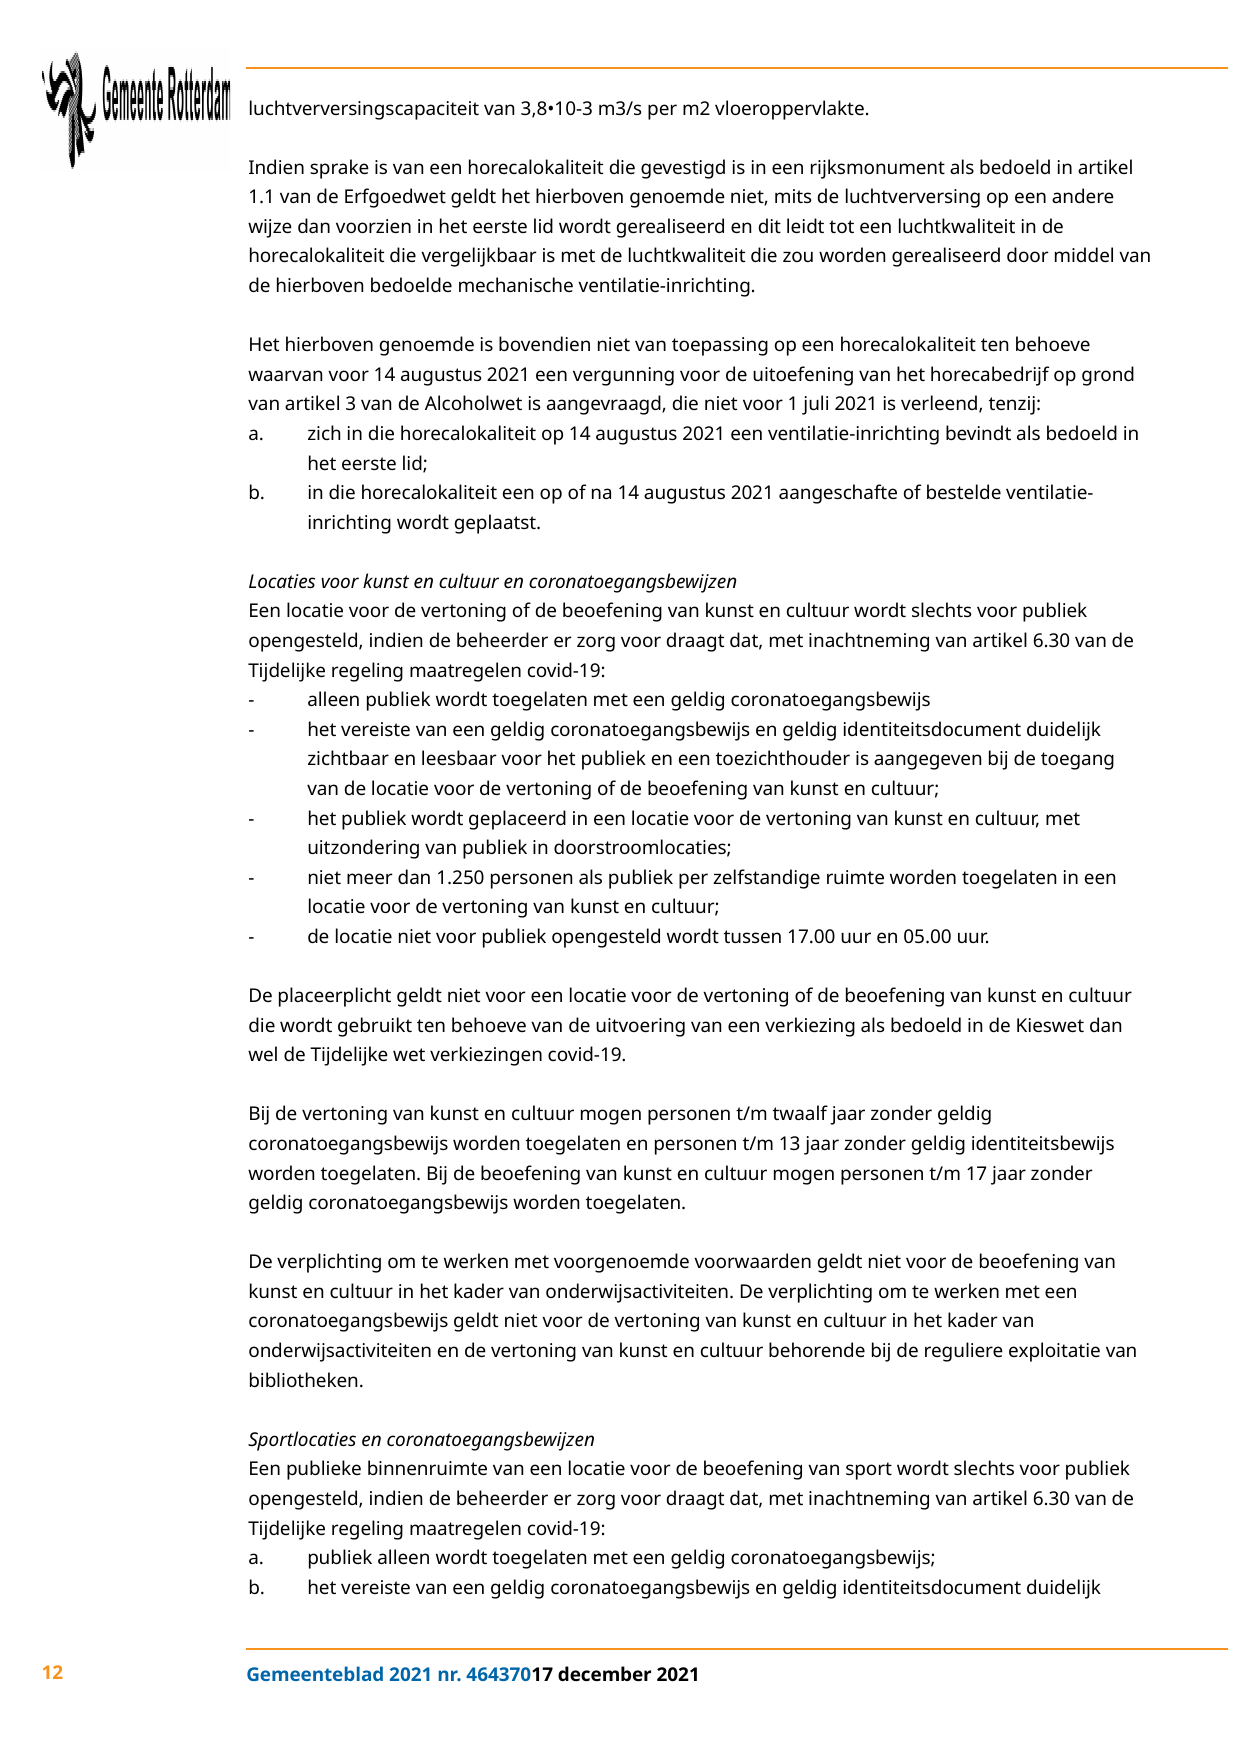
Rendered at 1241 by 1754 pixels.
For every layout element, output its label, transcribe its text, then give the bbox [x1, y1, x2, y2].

list zich in die horecalokaliteit op 14 augustus 2021 een ventilatie-inrichting bevindt als bedoeld in het eerste lid; [248, 420, 1152, 476]
text De placeerplicht geldt niet voor een locatie voor de vertoning of de beoefening van kunst en cultuur die wordt gebruikt ten behoeve van de uitvoering van een verkiezing als bedoeld in de Kieswet dan wel de Tijdelijke wet verkiezingen covid-19. [248, 982, 1152, 1067]
list het vereiste van een geldig coronatoegangsbewijs en geldig identiteitsdocument duidelijk [248, 1574, 1152, 1600]
text Locaties voor kunst en cultuur en coronatoegangsbewijzen [248, 568, 1152, 594]
text Bij de vertoning van kunst en cultuur mogen personen t/m twaalf jaar zonder geldig coronatoegangsbewijs worden toegelaten en personen t/m 13 jaar zonder geldig identiteitsbewijs worden toegelaten. Bij de beoefening van kunst en cultuur mogen personen t/m 17 jaar zonder geldig coronatoegangsbewijs worden toegelaten. [248, 1101, 1152, 1215]
text De verplichting om te werken met voorgenoemde voorwaarden geldt niet voor de beoefening van kunst en cultuur in het kader van onderwijsactiviteiten. De verplichting om te werken met een coronatoegangsbewijs geldt niet voor de vertoning van kunst en cultuur in het kader van onderwijsactiviteiten en de vertoning van kunst en cultuur behorende bij de reguliere exploitatie van bibliotheken. [248, 1248, 1152, 1393]
text Sportlocaties en coronatoegangsbewijzen [248, 1426, 1152, 1452]
list niet meer dan 1.250 personen als publiek per zelfstandige ruimte worden toegelaten in een locatie voor de vertoning van kunst en cultuur; [248, 864, 1152, 919]
text Een locatie voor de vertoning of de beoefening van kunst en cultuur wordt slechts voor publiek opengesteld, indien de beheerder er zorg voor draagt dat, met inachtneming van artikel 6.30 van de Tijdelijke regeling maatregelen covid-19: [248, 598, 1152, 683]
list publiek alleen wordt toegelaten met een geldig coronatoegangsbewijs; [248, 1544, 1152, 1570]
list alleen publiek wordt toegelaten met een geldig coronatoegangsbewijs [248, 686, 1152, 712]
text luchtverversingscapaciteit van 3,8•10-3 m3/s per m2 vloeroppervlakte. [248, 95, 1152, 121]
text Het hierboven genoemde is bovendien niet van toepassing op een horecalokaliteit ten behoeve waarvan voor 14 augustus 2021 een vergunning voor de uitoefening van het horecabedrijf op grond van artikel 3 van de Alcoholwet is aangevraagd, die niet voor 1 juli 2021 is verleend, tenzij: [248, 331, 1152, 416]
list het publiek wordt geplaceerd in een locatie voor de vertoning van kunst en cultuur, met uitzondering van publiek in doorstroomlocaties; [248, 805, 1152, 860]
text Indien sprake is van een horecalokaliteit die gevestigd is in een rijksmonument als bedoeld in artikel 1.1 van de Erfgoedwet geldt het hierboven genoemde niet, mits de luchtverversing op een andere wijze dan voorzien in het eerste lid wordt gerealiseerd en dit leidt tot een luchtkwaliteit in de horecalokaliteit die vergelijkbaar is met de luchtkwaliteit die zou worden gerealiseerd door middel van de hierboven bedoelde mechanische ventilatie-inrichting. [248, 154, 1152, 298]
list in die horecalokaliteit een op of na 14 augustus 2021 aangeschafte of bestelde ventilatie-inrichting wordt geplaatst. [248, 479, 1152, 535]
text Een publieke binnenruimte van een locatie voor de beoefening van sport wordt slechts voor publiek opengesteld, indien de beheerder er zorg voor draagt dat, met inachtneming van artikel 6.30 van de Tijdelijke regeling maatregelen covid-19: [248, 1456, 1152, 1541]
picture [41, 47, 231, 172]
list het vereiste van een geldig coronatoegangsbewijs en geldig identiteitsdocument duidelijk zichtbaar en leesbaar voor het publiek en een toezichthouder is aangegeven bij de toegang van de locatie voor de vertoning of de beoefening van kunst en cultuur; [248, 716, 1152, 801]
list de locatie niet voor publiek opengesteld wordt tussen 17.00 uur en 05.00 uur. [248, 923, 1152, 949]
